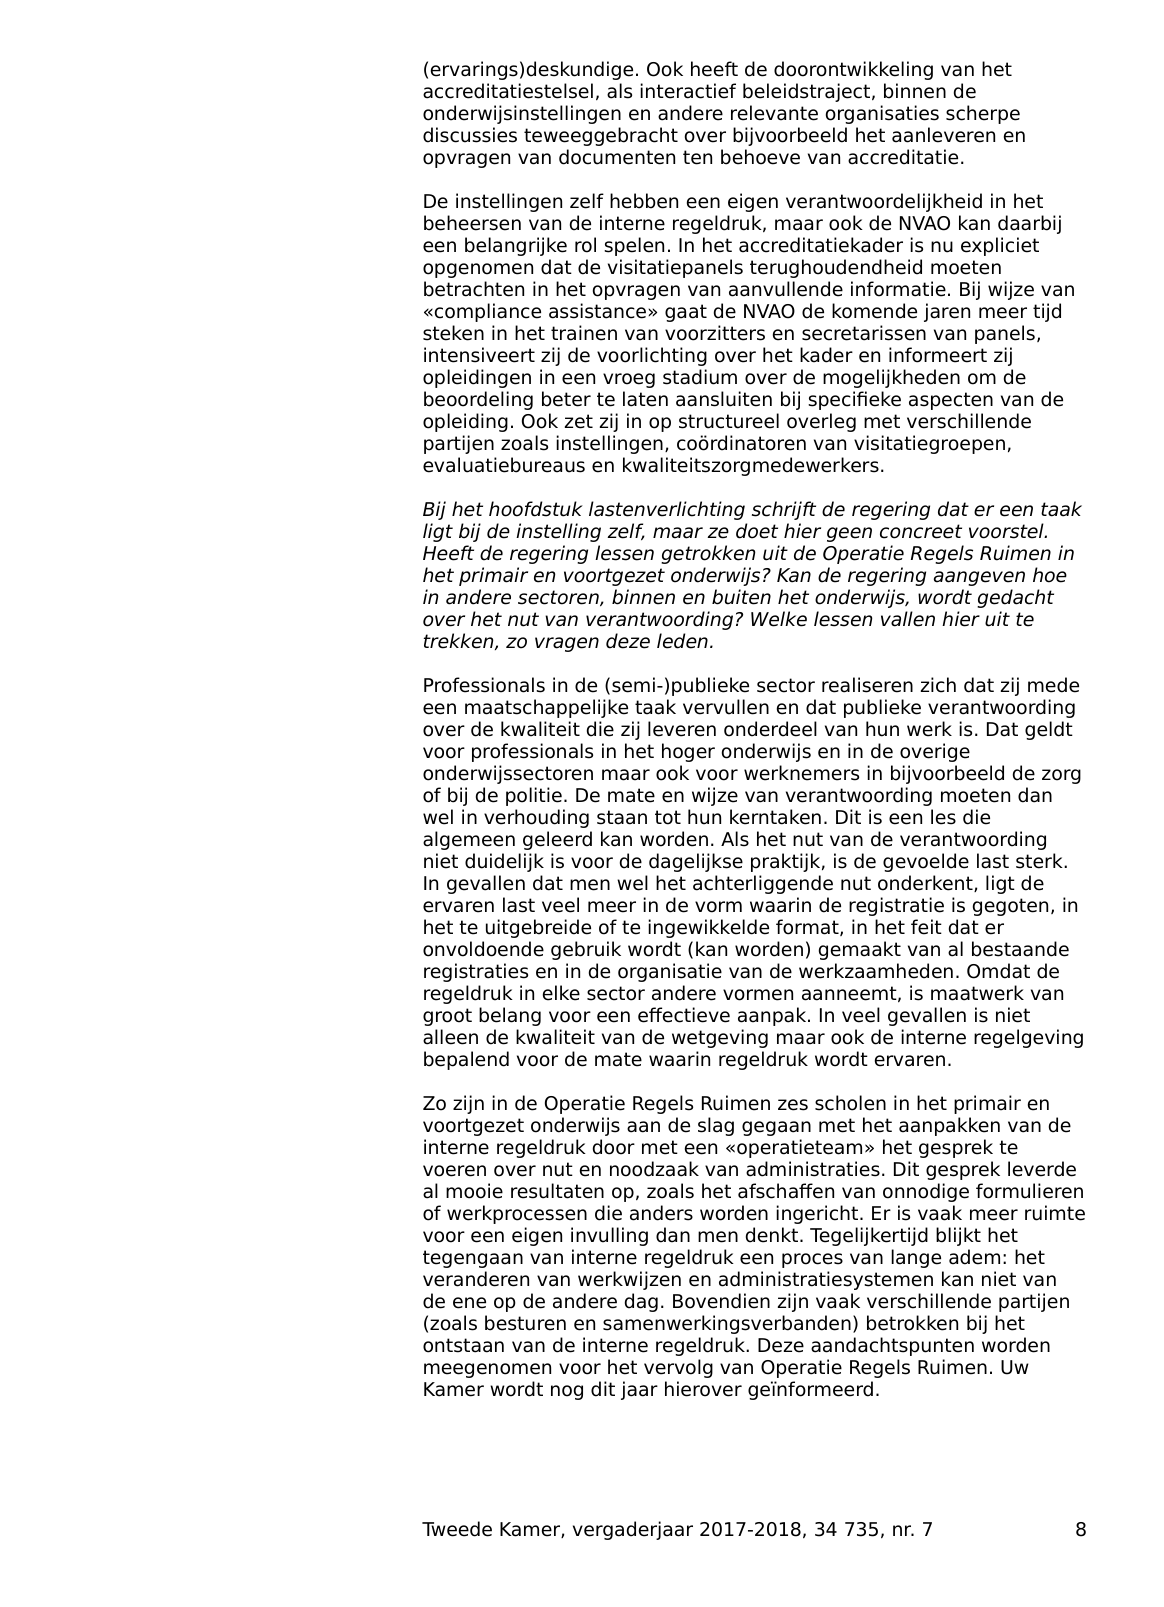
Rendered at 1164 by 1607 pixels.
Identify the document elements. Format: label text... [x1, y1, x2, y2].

text De instellingen zelf hebben een eigen verantwoordelijkheid in het beheersen van de interne regeldruk, maar ook de NVAO kan daarbij een belangrijke rol spelen. In het accreditatiekader is nu expliciet opgenomen dat de visitatiepanels terughoudendheid moeten betrachten in het opvragen van aanvullende informatie. Bij wijze van «compliance assistance» gaat de NVAO de komende jaren meer tijd steken in het trainen van voorzitters en secretarissen van panels, intensiveert zij de voorlichting over het kader en informeert zij opleidingen in een vroeg stadium over de mogelijkheden om de beoordeling beter te laten aansluiten bij specifieke aspecten van de opleiding. Ook zet zij in op structureel overleg met verschillende partijen zoals instellingen, coördinatoren van visitatiegroepen, evaluatiebureaus en kwaliteitszorgmedewerkers. [422, 191, 1087, 477]
text Bij het hoofdstuk lastenverlichting schrijft de regering dat er een taak ligt bij de instelling zelf, maar ze doet hier geen concreet voorstel. Heeft de regering lessen getrokken uit de Operatie Regels Ruimen in het primair en voortgezet onderwijs? Kan de regering aangeven hoe in andere sectoren, binnen en buiten het onderwijs, wordt gedacht over het nut van verantwoording? Welke lessen vallen hier uit te trekken, zo vragen deze leden. [422, 499, 1087, 653]
text Zo zijn in de Operatie Regels Ruimen zes scholen in het primair en voortgezet onderwijs aan de slag gegaan met het aanpakken van de interne regeldruk door met een «operatieteam» het gesprek te voeren over nut en noodzaak van administraties. Dit gesprek leverde al mooie resultaten op, zoals het afschaffen van onnodige formulieren of werkprocessen die anders worden ingericht. Er is vaak meer ruimte voor een eigen invulling dan men denkt. Tegelijkertijd blijkt het tegengaan van interne regeldruk een proces van lange adem: het veranderen van werkwijzen en administratiesystemen kan niet van de ene op de andere dag. Bovendien zijn vaak verschillende partijen (zoals besturen en samenwerkingsverbanden) betrokken bij het ontstaan van de interne regeldruk. Deze aandachtspunten worden meegenomen voor het vervolg van Operatie Regels Ruimen. Uw Kamer wordt nog dit jaar hierover geïnformeerd. [422, 1093, 1087, 1401]
text Professionals in de (semi-)publieke sector realiseren zich dat zij mede een maatschappelijke taak vervullen en dat publieke verantwoording over de kwaliteit die zij leveren onderdeel van hun werk is. Dat geldt voor professionals in het hoger onderwijs en in de overige onderwijssectoren maar ook voor werknemers in bijvoorbeeld de zorg of bij de politie. De mate en wijze van verantwoording moeten dan wel in verhouding staan tot hun kerntaken. Dit is een les die algemeen geleerd kan worden. Als het nut van de verantwoording niet duidelijk is voor de dagelijkse praktijk, is de gevoelde last sterk. In gevallen dat men wel het achterliggende nut onderkent, ligt de ervaren last veel meer in de vorm waarin de registratie is gegoten, in het te uitgebreide of te ingewikkelde format, in het feit dat er onvoldoende gebruik wordt (kan worden) gemaakt van al bestaande registraties en in de organisatie van de werkzaamheden. Omdat de regeldruk in elke sector andere vormen aanneemt, is maatwerk van groot belang voor een effectieve aanpak. In veel gevallen is niet alleen de kwaliteit van de wetgeving maar ook de interne regelgeving bepalend voor de mate waarin regeldruk wordt ervaren. [422, 675, 1087, 1071]
text (ervarings)deskundige. Ook heeft de doorontwikkeling van het accreditatiestelsel, als interactief beleidstraject, binnen de onderwijsinstellingen en andere relevante organisaties scherpe discussies teweeggebracht over bijvoorbeeld het aanleveren en opvragen van documenten ten behoeve van accreditatie. [422, 59, 1087, 169]
